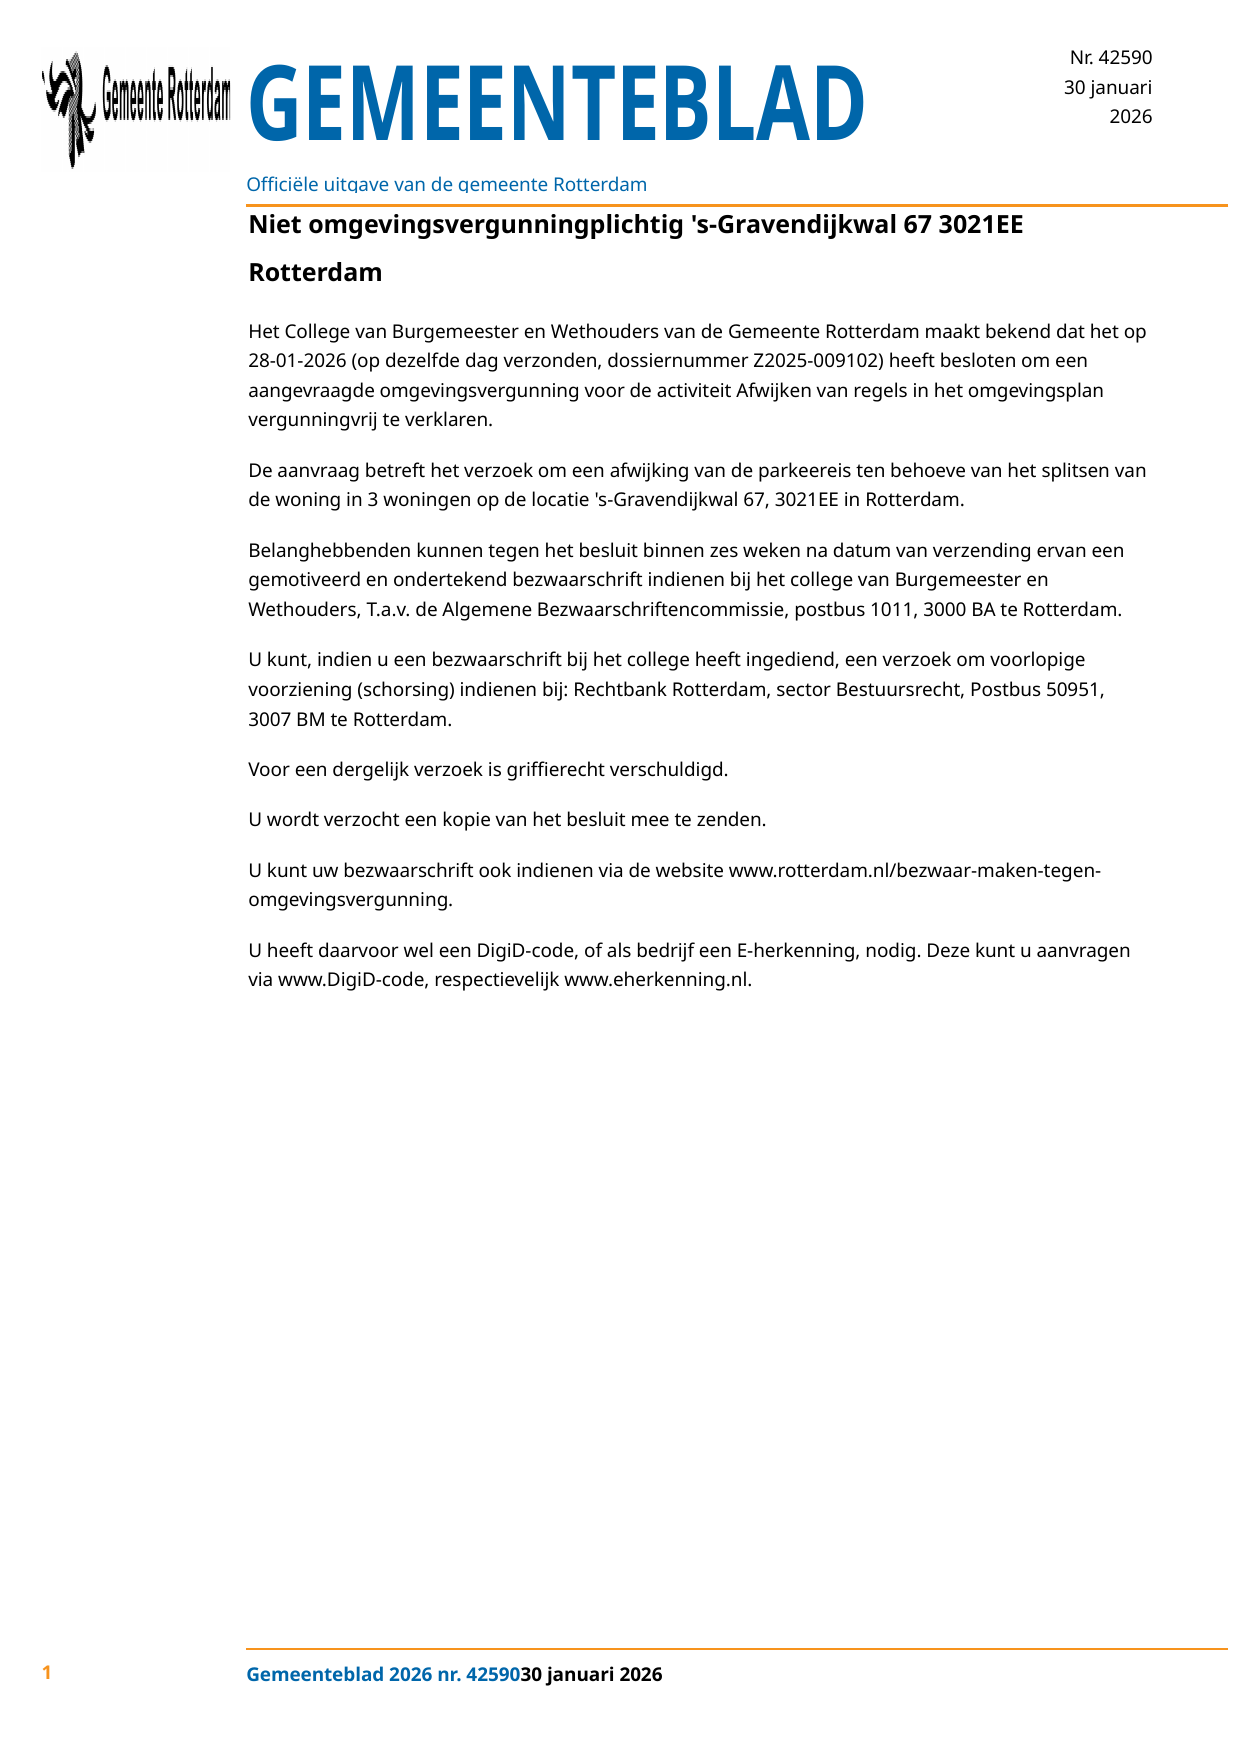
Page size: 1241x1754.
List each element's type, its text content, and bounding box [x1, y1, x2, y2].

text U kunt, indien u een bezwaarschrift bij het college heeft ingediend, een verzoek om voorlopige voorziening (schorsing) indienen bij: Rechtbank Rotterdam, sector Bestuursrecht, Postbus 50951, 3007 BM te Rotterdam. [248, 647, 1152, 732]
text U wordt verzocht een kopie van het besluit mee te zenden. [248, 807, 1152, 832]
text Belanghebbenden kunnen tegen het besluit binnen zes weken na datum van verzending ervan een gemotiveerd en ondertekend bezwaarschrift indienen bij het college van Burgemeester en Wethouders, T.a.v. de Algemene Bezwaarschriftencommissie, postbus 1011, 3000 BA te Rotterdam. [248, 537, 1152, 622]
text Niet omgevingsvergunningplichtig 's-Gravendijkwal 67 3021EE Rotterdam [248, 207, 1152, 288]
text Voor een dergelijk verzoek is griffierecht verschuldigd. [248, 756, 1152, 782]
text De aanvraag betreft het verzoek om een afwijking van de parkeereis ten behoeve van het splitsen van de woning in 3 woningen op de locatie 's-Gravendijkwal 67, 3021EE in Rotterdam. [248, 457, 1152, 512]
picture [41, 47, 231, 172]
text U heeft daarvoor wel een DigiD-code, of als bedrijf een E-herkenning, nodig. Deze kunt u aanvragen via www.DigiD-code, respectievelijk www.eherkenning.nl. [248, 937, 1152, 992]
text Het College van Burgemeester en Wethouders van de Gemeente Rotterdam maakt bekend dat het op 28-01-2026 (op dezelfde dag verzonden, dossiernummer Z2025-009102) heeft besloten om een aangevraagde omgevingsvergunning voor de activiteit Afwijken van regels in het omgevingsplan vergunningvrij te verklaren. [248, 318, 1152, 432]
text U kunt uw bezwaarschrift ook indienen via de website www.rotterdam.nl/bezwaar-maken-tegen-omgevingsvergunning. [248, 857, 1152, 912]
